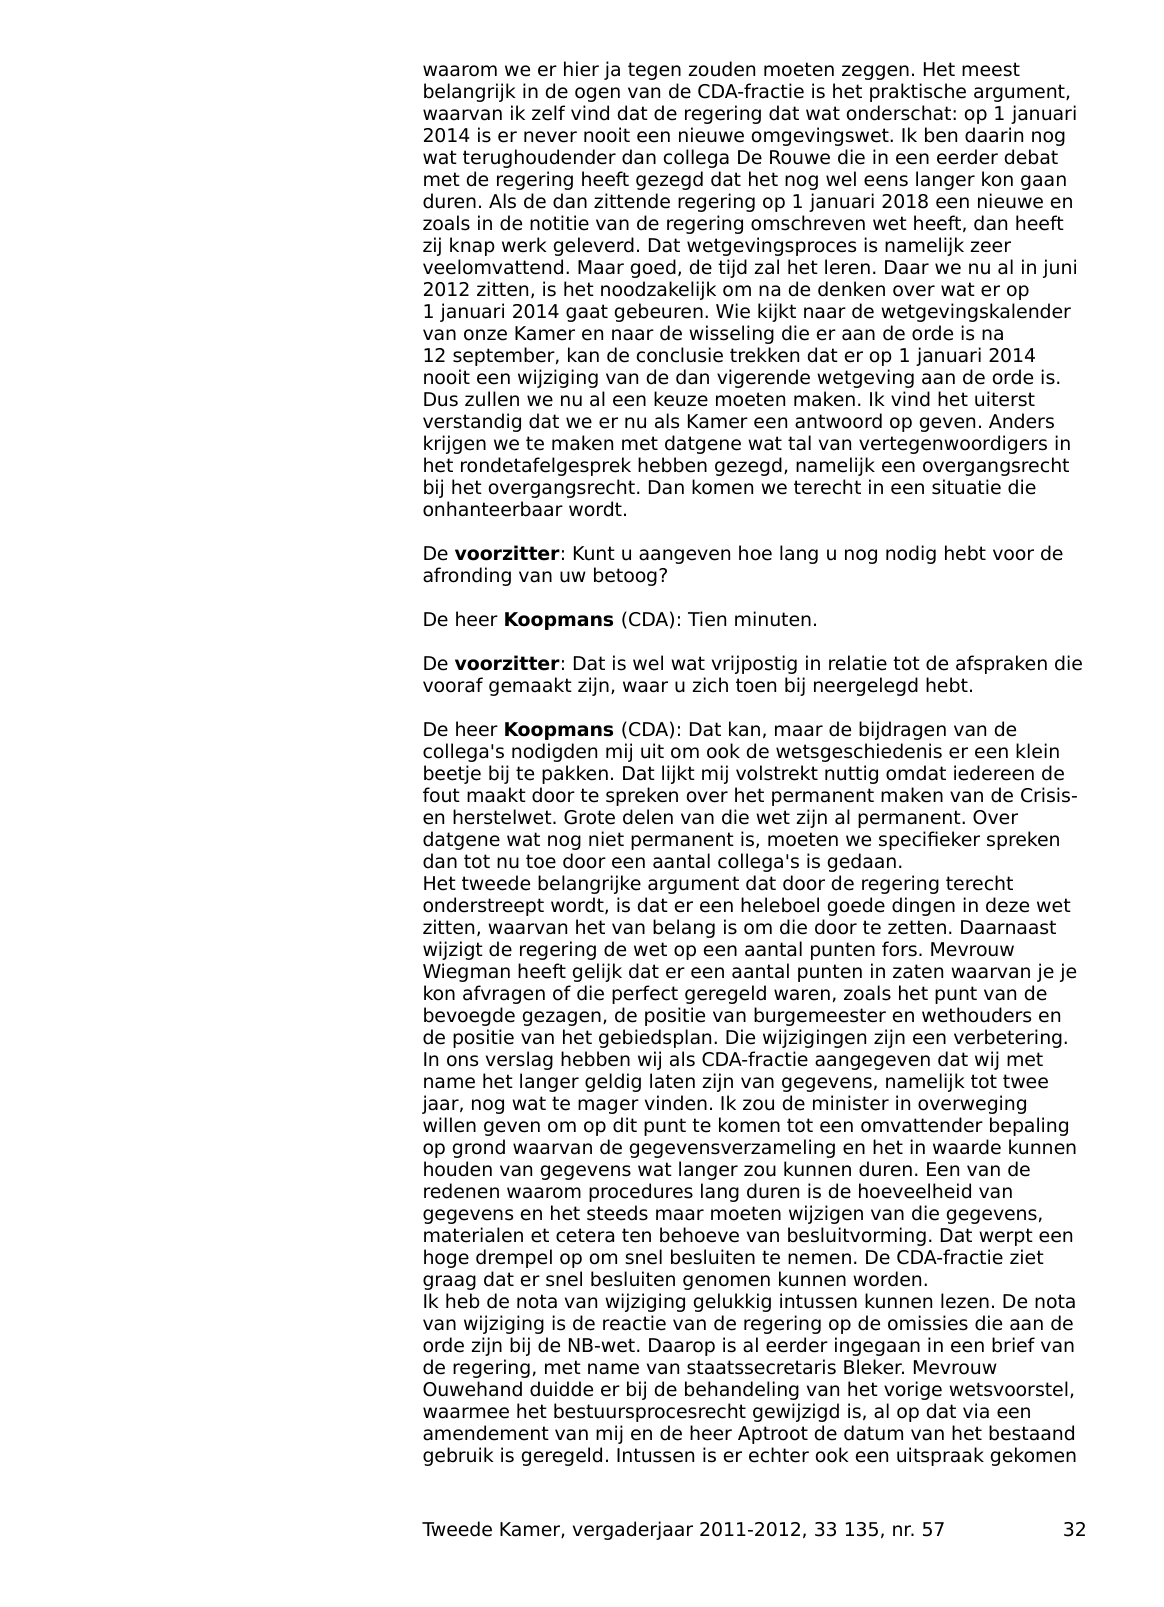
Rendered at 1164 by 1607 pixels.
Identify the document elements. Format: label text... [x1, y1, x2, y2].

text De heer Koopmans (CDA): Tien minuten. [422, 609, 1087, 631]
text Het tweede belangrijke argument dat door de regering terecht onderstreept wordt, is dat er een heleboel goede dingen in deze wet zitten, waarvan het van belang is om die door te zetten. Daarnaast wijzigt de regering de wet op een aantal punten fors. Mevrouw Wiegman heeft gelijk dat er een aantal punten in zaten waarvan je je kon afvragen of die perfect geregeld waren, zoals het punt van de bevoegde gezagen, de positie van burgemeester en wethouders en de positie van het gebiedsplan. Die wijzigingen zijn een verbetering. [422, 873, 1087, 1049]
text In ons verslag hebben wij als CDA-fractie aangegeven dat wij met name het langer geldig laten zijn van gegevens, namelijk tot twee jaar, nog wat te mager vinden. Ik zou de minister in overweging willen geven om op dit punt te komen tot een omvattender bepaling op grond waarvan de gegevensverzameling en het in waarde kunnen houden van gegevens wat langer zou kunnen duren. Een van de redenen waarom procedures lang duren is de hoeveelheid van gegevens en het steeds maar moeten wijzigen van die gegevens, materialen et cetera ten behoeve van besluitvorming. Dat werpt een hoge drempel op om snel besluiten te nemen. De CDA-fractie ziet graag dat er snel besluiten genomen kunnen worden. [422, 1049, 1087, 1291]
text Ik heb de nota van wijziging gelukkig intussen kunnen lezen. De nota van wijziging is de reactie van de regering op de omissies die aan de orde zijn bij de NB-wet. Daarop is al eerder ingegaan in een brief van de regering, met name van staatssecretaris Bleker. Mevrouw Ouwehand duidde er bij de behandeling van het vorige wetsvoorstel, waarmee het bestuursprocesrecht gewijzigd is, al op dat via een amendement van mij en de heer Aptroot de datum van het bestaand gebruik is geregeld. Intussen is er echter ook een uitspraak gekomen [422, 1291, 1087, 1467]
text waarom we er hier ja tegen zouden moeten zeggen. Het meest belangrijk in de ogen van de CDA-fractie is het praktische argument, waarvan ik zelf vind dat de regering dat wat onderschat: op 1 januari 2014 is er never nooit een nieuwe omgevingswet. Ik ben daarin nog wat terughoudender dan collega De Rouwe die in een eerder debat met de regering heeft gezegd dat het nog wel eens langer kon gaan duren. Als de dan zittende regering op 1 januari 2018 een nieuwe en zoals in de notitie van de regering omschreven wet heeft, dan heeft zij knap werk geleverd. Dat wetgevingsproces is namelijk zeer veelomvattend. Maar goed, de tijd zal het leren. Daar we nu al in juni 2012 zitten, is het noodzakelijk om na de denken over wat er op 1 januari 2014 gaat gebeuren. Wie kijkt naar de wetgevingskalender van onze Kamer en naar de wisseling die er aan de orde is na 12 september, kan de conclusie trekken dat er op 1 januari 2014 nooit een wijziging van de dan vigerende wetgeving aan de orde is. Dus zullen we nu al een keuze moeten maken. Ik vind het uiterst verstandig dat we er nu als Kamer een antwoord op geven. Anders krijgen we te maken met datgene wat tal van vertegenwoordigers in het rondetafelgesprek hebben gezegd, namelijk een overgangsrecht bij het overgangsrecht. Dan komen we terecht in een situatie die onhanteerbaar wordt. [422, 59, 1087, 521]
text De voorzitter: Kunt u aangeven hoe lang u nog nodig hebt voor de afronding van uw betoog? [422, 543, 1087, 587]
text De heer Koopmans (CDA): Dat kan, maar de bijdragen van de collega's nodigden mij uit om ook de wetsgeschiedenis er een klein beetje bij te pakken. Dat lijkt mij volstrekt nuttig omdat iedereen de fout maakt door te spreken over het permanent maken van de Crisis- en herstelwet. Grote delen van die wet zijn al permanent. Over datgene wat nog niet permanent is, moeten we specifieker spreken dan tot nu toe door een aantal collega's is gedaan. [422, 719, 1087, 873]
text De voorzitter: Dat is wel wat vrijpostig in relatie tot de afspraken die vooraf gemaakt zijn, waar u zich toen bij neergelegd hebt. [422, 653, 1087, 697]
